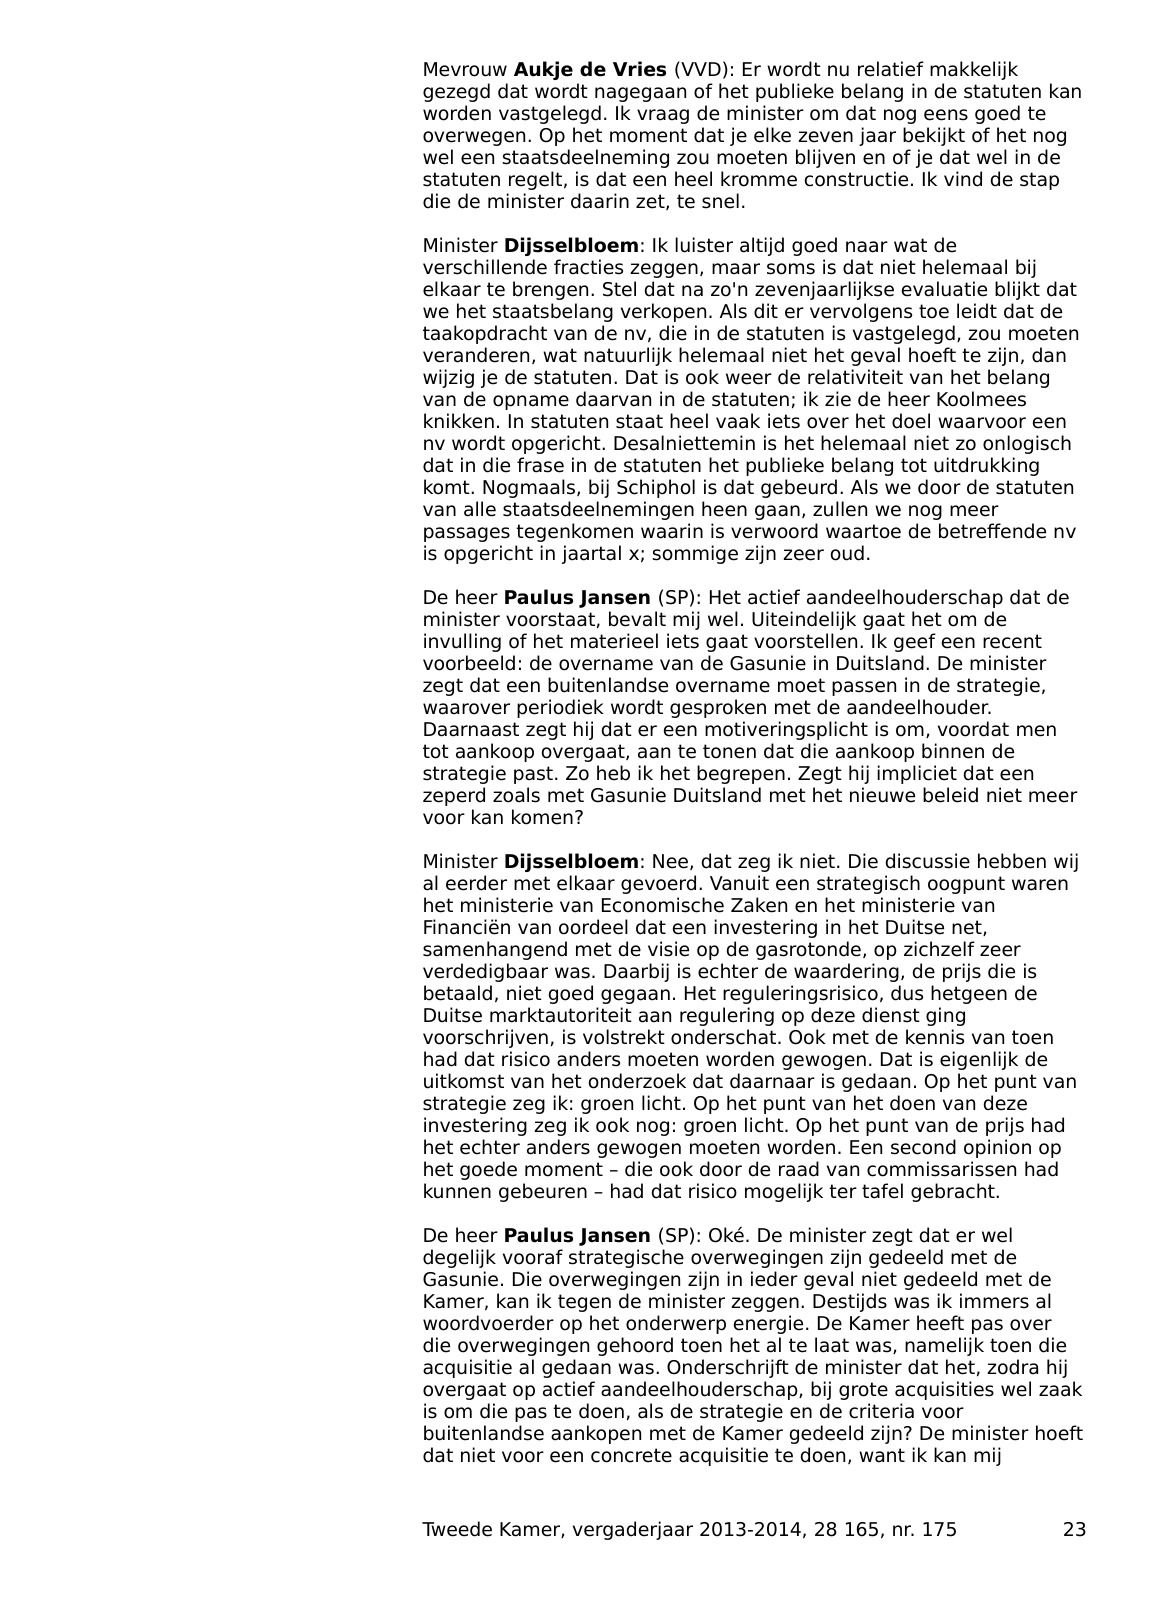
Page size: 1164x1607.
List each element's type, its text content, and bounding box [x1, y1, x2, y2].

text Minister Dijsselbloem: Nee, dat zeg ik niet. Die discussie hebben wij al eerder met elkaar gevoerd. Vanuit een strategisch oogpunt waren het ministerie van Economische Zaken en het ministerie van Financiën van oordeel dat een investering in het Duitse net, samenhangend met de visie op de gasrotonde, op zichzelf zeer verdedigbaar was. Daarbij is echter de waardering, de prijs die is betaald, niet goed gegaan. Het reguleringsrisico, dus hetgeen de Duitse marktautoriteit aan regulering op deze dienst ging voorschrijven, is volstrekt onderschat. Ook met de kennis van toen had dat risico anders moeten worden gewogen. Dat is eigenlijk de uitkomst van het onderzoek dat daarnaar is gedaan. Op het punt van strategie zeg ik: groen licht. Op het punt van het doen van deze investering zeg ik ook nog: groen licht. Op het punt van de prijs had het echter anders gewogen moeten worden. Een second opinion op het goede moment – die ook door de raad van commissarissen had kunnen gebeuren – had dat risico mogelijk ter tafel gebracht. [422, 851, 1087, 1203]
text De heer Paulus Jansen (SP): Oké. De minister zegt dat er wel degelijk vooraf strategische overwegingen zijn gedeeld met de Gasunie. Die overwegingen zijn in ieder geval niet gedeeld met de Kamer, kan ik tegen de minister zeggen. Destijds was ik immers al woordvoerder op het onderwerp energie. De Kamer heeft pas over die overwegingen gehoord toen het al te laat was, namelijk toen die acquisitie al gedaan was. Onderschrijft de minister dat het, zodra hij overgaat op actief aandeelhouderschap, bij grote acquisities wel zaak is om die pas te doen, als de strategie en de criteria voor buitenlandse aankopen met de Kamer gedeeld zijn? De minister hoeft dat niet voor een concrete acquisitie te doen, want ik kan mij [422, 1225, 1087, 1467]
text Minister Dijsselbloem: Ik luister altijd goed naar wat de verschillende fracties zeggen, maar soms is dat niet helemaal bij elkaar te brengen. Stel dat na zo'n zevenjaarlijkse evaluatie blijkt dat we het staatsbelang verkopen. Als dit er vervolgens toe leidt dat de taakopdracht van de nv, die in de statuten is vastgelegd, zou moeten veranderen, wat natuurlijk helemaal niet het geval hoeft te zijn, dan wijzig je de statuten. Dat is ook weer de relativiteit van het belang van de opname daarvan in de statuten; ik zie de heer Koolmees knikken. In statuten staat heel vaak iets over het doel waarvoor een nv wordt opgericht. Desalniettemin is het helemaal niet zo onlogisch dat in die frase in de statuten het publieke belang tot uitdrukking komt. Nogmaals, bij Schiphol is dat gebeurd. Als we door de statuten van alle staatsdeelnemingen heen gaan, zullen we nog meer passages tegenkomen waarin is verwoord waartoe de betreffende nv is opgericht in jaartal x; sommige zijn zeer oud. [422, 235, 1087, 565]
text Mevrouw Aukje de Vries (VVD): Er wordt nu relatief makkelijk gezegd dat wordt nagegaan of het publieke belang in de statuten kan worden vastgelegd. Ik vraag de minister om dat nog eens goed te overwegen. Op het moment dat je elke zeven jaar bekijkt of het nog wel een staatsdeelneming zou moeten blijven en of je dat wel in de statuten regelt, is dat een heel kromme constructie. Ik vind de stap die de minister daarin zet, te snel. [422, 59, 1087, 213]
text De heer Paulus Jansen (SP): Het actief aandeelhouderschap dat de minister voorstaat, bevalt mij wel. Uiteindelijk gaat het om de invulling of het materieel iets gaat voorstellen. Ik geef een recent voorbeeld: de overname van de Gasunie in Duitsland. De minister zegt dat een buitenlandse overname moet passen in de strategie, waarover periodiek wordt gesproken met de aandeelhouder. Daarnaast zegt hij dat er een motiveringsplicht is om, voordat men tot aankoop overgaat, aan te tonen dat die aankoop binnen de strategie past. Zo heb ik het begrepen. Zegt hij impliciet dat een zeperd zoals met Gasunie Duitsland met het nieuwe beleid niet meer voor kan komen? [422, 587, 1087, 829]
